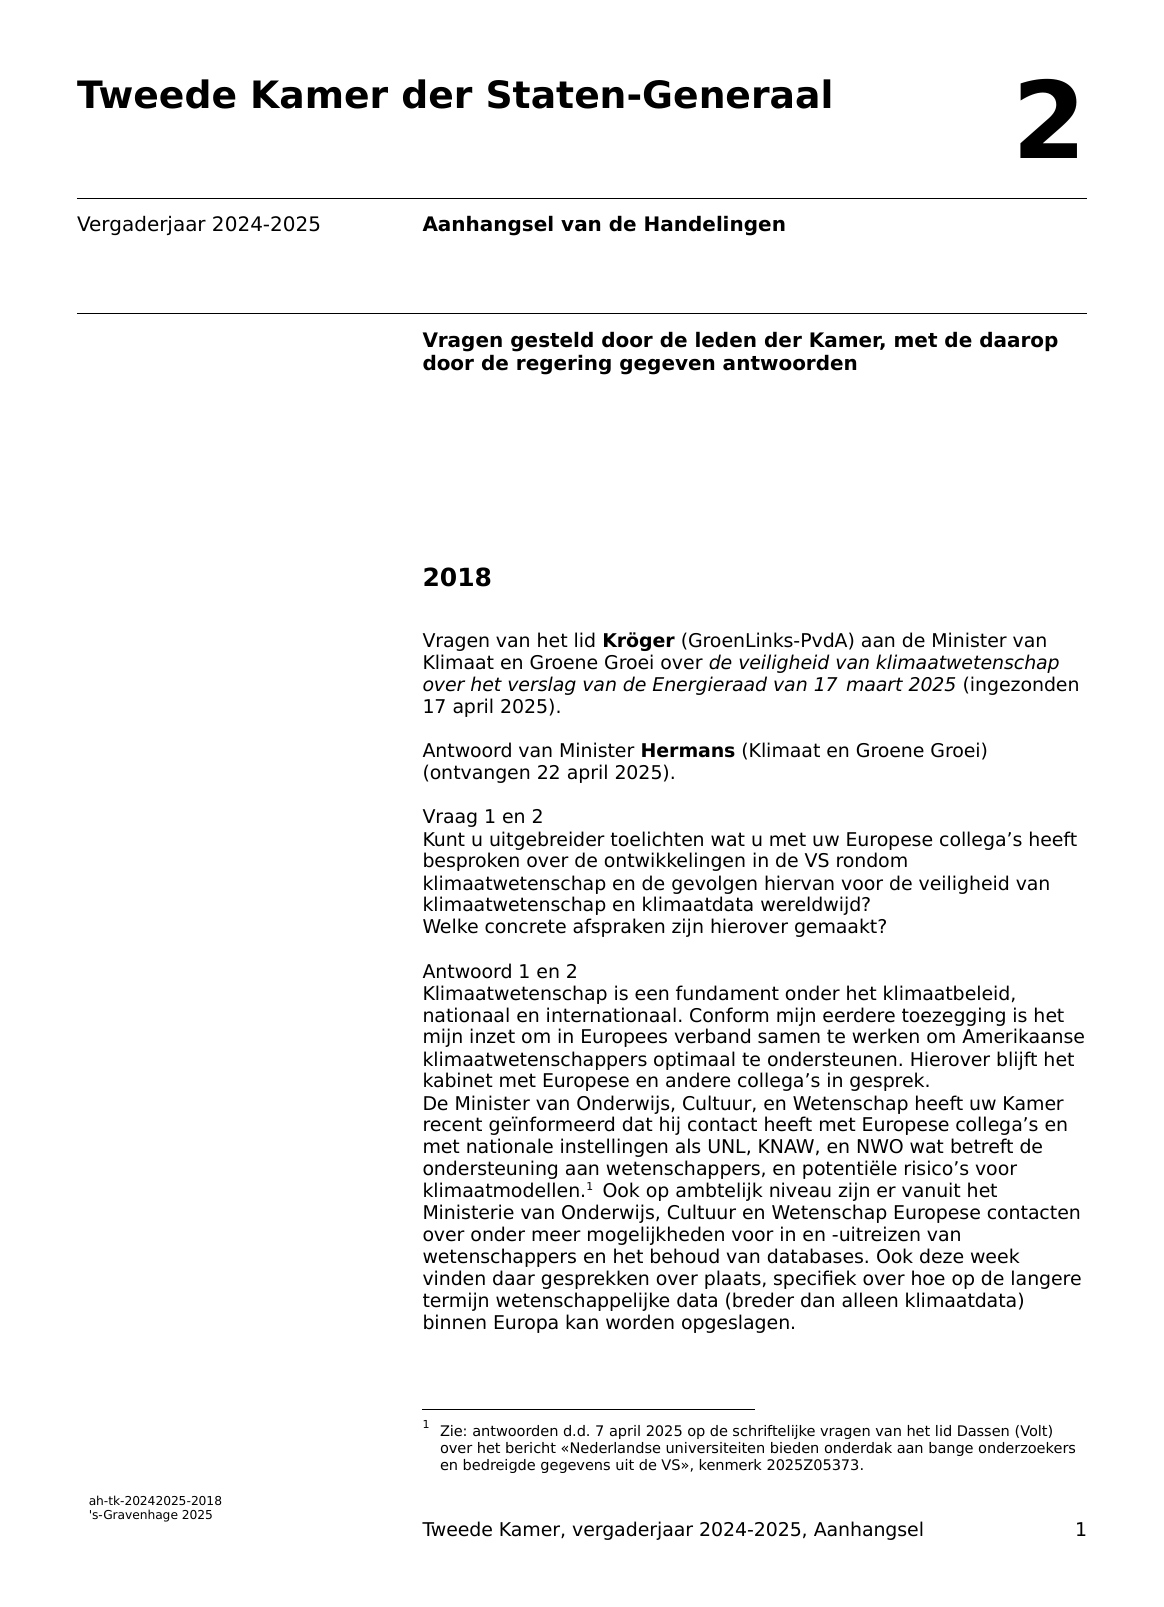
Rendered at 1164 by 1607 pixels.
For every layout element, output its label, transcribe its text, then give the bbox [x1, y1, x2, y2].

text Kunt u uitgebreider toelichten wat u met uw Europese collega’s heeft besproken over de ontwikkelingen in de VS rondom klimaatwetenschap en de gevolgen hiervan voor de veiligheid van klimaatwetenschap en klimaatdata wereldwijd? [422, 828, 1087, 916]
text 2018 [422, 563, 1087, 592]
text Antwoord van Minister Hermans (Klimaat en Groene Groei) (ontvangen 22 april 2025). [422, 740, 1087, 784]
text Klimaatwetenschap is een fundament onder het klimaatbeleid, nationaal en internationaal. Conform mijn eerdere toezegging is het mijn inzet om in Europees verband samen te werken om Amerikaanse klimaatwetenschappers optimaal te ondersteunen. Hierover blijft het kabinet met Europese en andere collega’s in gesprek. [422, 982, 1087, 1092]
table_header Tweede Kamer der Staten-Generaal [77, 59, 886, 198]
table_cell [77, 314, 422, 375]
text Welke concrete afspraken zijn hierover gemaakt? [422, 916, 1087, 938]
text ah-tk-20242025-2018 [88, 1494, 323, 1508]
table_cell Vergaderjaar 2024-2025 [77, 199, 422, 313]
text Vraag 1 en 2 [422, 806, 1087, 828]
text Zie: antwoorden d.d. 7 april 2025 op de schriftelijke vragen van het lid Dassen (Volt) over het bericht «Nederlandse universiteiten bieden onderdak aan bange onderzoekers en bedreigde gegevens uit de VS», kenmerk 2025Z05373. [422, 1418, 1087, 1474]
text De Minister van Onderwijs, Cultuur, en Wetenschap heeft uw Kamer recent geïnformeerd dat hij contact heeft met Europese collega’s en met nationale instellingen als UNL, KNAW, en NWO wat betreft de ondersteuning aan wetenschappers, en potentiële risico’s voor klimaatmodellen. Ook op ambtelijk niveau zijn er vanuit het Ministerie van Onderwijs, Cultuur en Wetenschap Europese contacten over onder meer mogelijkheden voor in en -uitreizen van wetenschappers en het behoud van databases. Ook deze week vinden daar gesprekken over plaats, specifiek over hoe op de langere termijn wetenschappelijke data (breder dan alleen klimaatdata) binnen Europa kan worden opgeslagen. [422, 1092, 1087, 1334]
text Vragen van het lid Kröger (GroenLinks-PvdA) aan de Minister van Klimaat en Groene Groei over de veiligheid van klimaatwetenschap over het verslag van de Energieraad van 17 maart 2025 (ingezonden 17 april 2025). [422, 630, 1087, 718]
text Antwoord 1 en 2 [422, 961, 1087, 982]
table_cell Aanhangsel van de Handelingen [422, 199, 1087, 313]
table_header 2 [886, 59, 1087, 198]
text 's-Gravenhage 2025 [88, 1508, 323, 1522]
table_cell Vragen gesteld door de leden der Kamer, met de daarop door de regering gegeven antwoorden [422, 314, 1087, 375]
